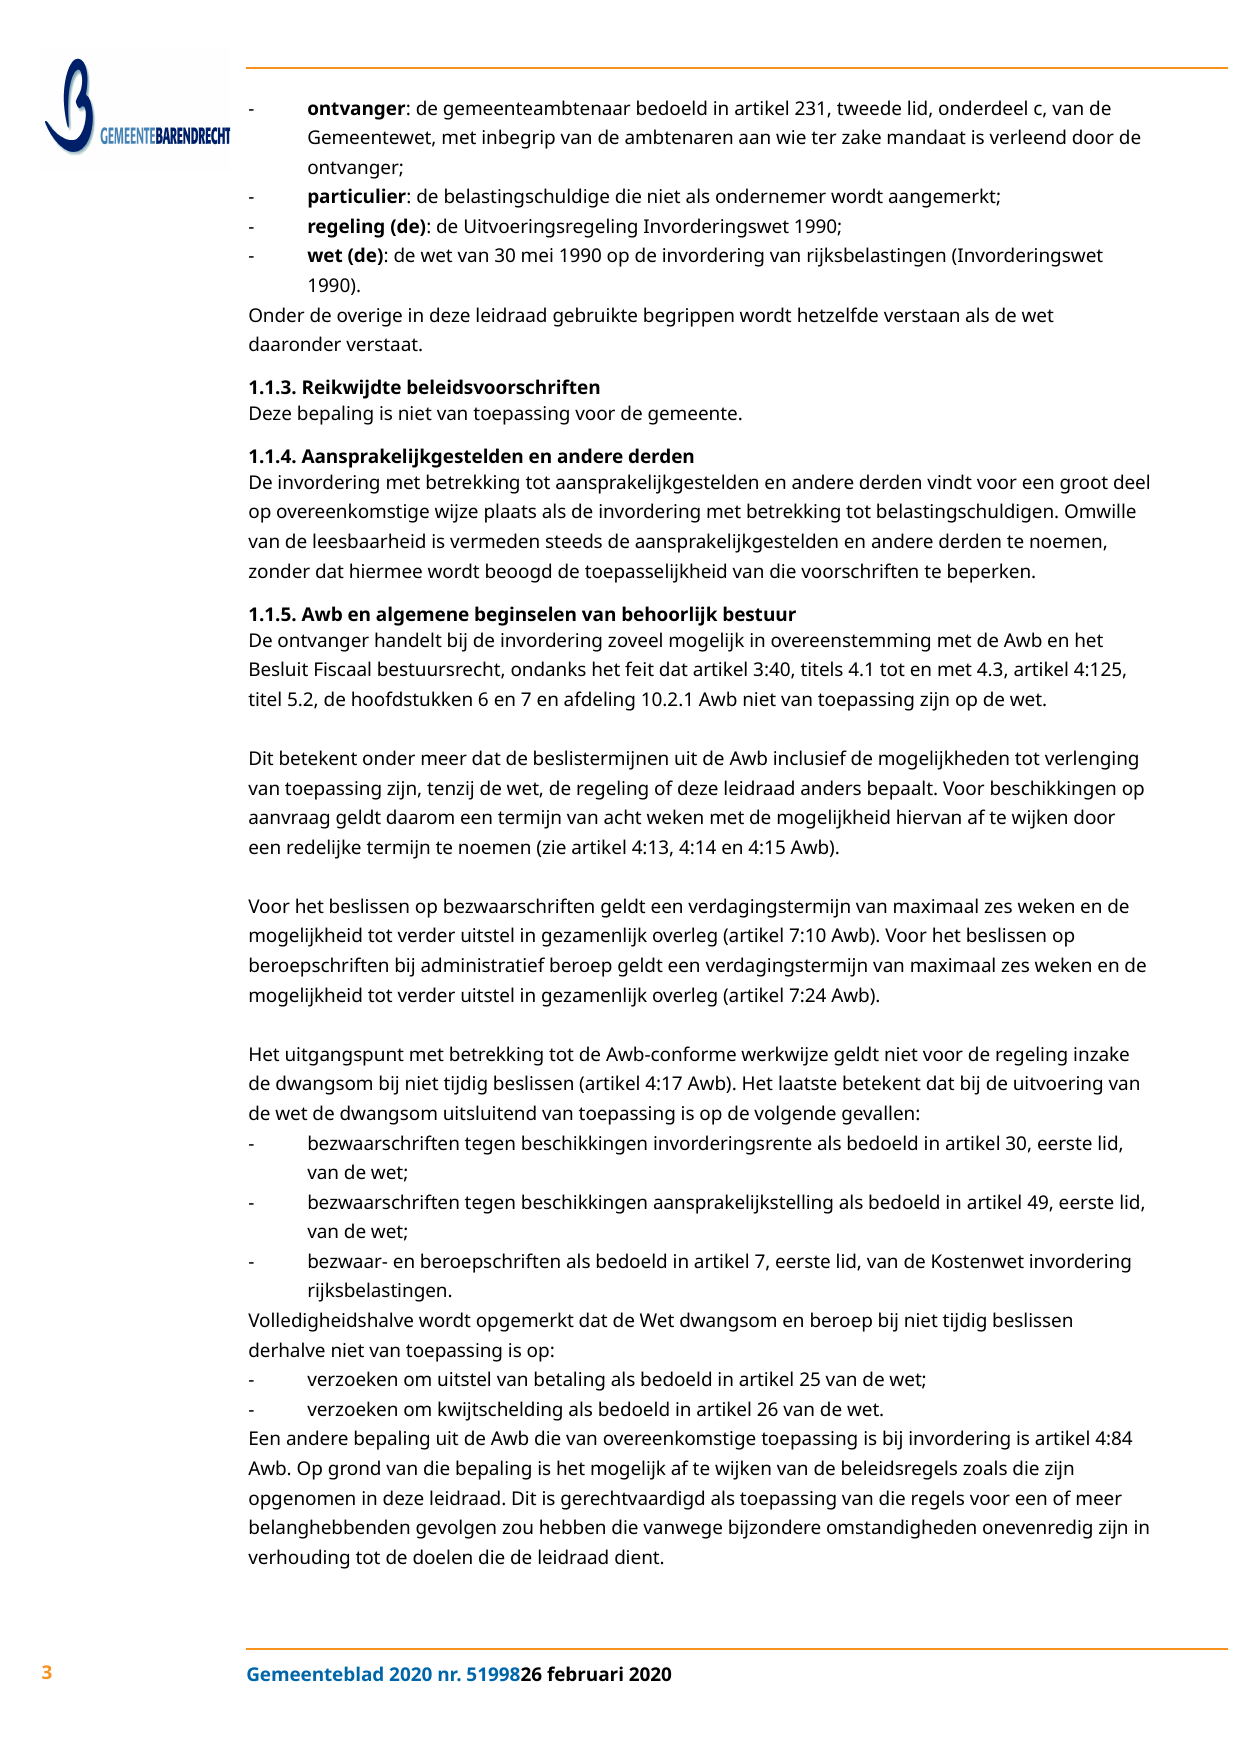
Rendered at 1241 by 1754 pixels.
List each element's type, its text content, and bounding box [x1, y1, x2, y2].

list wet (de): de wet van 30 mei 1990 op de invordering van rijksbelastingen (Invorderingswet 1990). [248, 243, 1152, 298]
list bezwaarschriften tegen beschikkingen invorderingsrente als bedoeld in artikel 30, eerste lid, van de wet; [248, 1130, 1152, 1185]
text Dit betekent onder meer dat de beslistermijnen uit de Awb inclusief de mogelijkheden tot verlenging van toepassing zijn, tenzij de wet, de regeling of deze leidraad anders bepaalt. Voor beschikkingen op aanvraag geldt daarom een termijn van acht weken met de mogelijkheid hiervan af te wijken door een redelijke termijn te noemen (zie artikel 4:13, 4:14 en 4:15 Awb). [248, 745, 1152, 859]
list ontvanger: de gemeenteambtenaar bedoeld in artikel 231, tweede lid, onderdeel c, van de Gemeentewet, met inbegrip van de ambtenaren aan wie ter zake mandaat is verleend door de ontvanger; [248, 95, 1152, 180]
picture [41, 47, 231, 172]
list bezwaar- en beroepschriften als bedoeld in artikel 7, eerste lid, van de Kostenwet invordering rijksbelastingen. [248, 1248, 1152, 1303]
text Volledigheidshalve wordt opgemerkt dat de Wet dwangsom en beroep bij niet tijdig beslissen derhalve niet van toepassing is op: [248, 1307, 1152, 1362]
text Voor het beslissen op bezwaarschriften geldt een verdagingstermijn van maximaal zes weken en de mogelijkheid tot verder uitstel in gezamenlijk overleg (artikel 7:10 Awb). Voor het beslissen op beroepschriften bij administratief beroep geldt een verdagingstermijn van maximaal zes weken en de mogelijkheid tot verder uitstel in gezamenlijk overleg (artikel 7:24 Awb). [248, 893, 1152, 1007]
text 1.1.5. Awb en algemene beginselen van behoorlijk bestuur [248, 601, 1152, 627]
text De ontvanger handelt bij de invordering zoveel mogelijk in overeenstemming met de Awb en het Besluit Fiscaal bestuursrecht, ondanks het feit dat artikel 3:40, titels 4.1 tot en met 4.3, artikel 4:125, titel 5.2, de hoofdstukken 6 en 7 en afdeling 10.2.1 Awb niet van toepassing zijn op de wet. [248, 627, 1152, 712]
text De invordering met betrekking tot aansprakelijkgestelden en andere derden vindt voor een groot deel op overeenkomstige wijze plaats als de invordering met betrekking tot belastingschuldigen. Omwille van de leesbaarheid is vermeden steeds de aansprakelijkgestelden en andere derden te noemen, zonder dat hiermee wordt beoogd de toepasselijkheid van die voorschriften te beperken. [248, 469, 1152, 584]
text Een andere bepaling uit de Awb die van overeenkomstige toepassing is bij invordering is artikel 4:84 Awb. Op grond van die bepaling is het mogelijk af te wijken van de beleidsregels zoals die zijn opgenomen in deze leidraad. Dit is gerechtvaardigd als toepassing van die regels voor een of meer belanghebbenden gevolgen zou hebben die vanwege bijzondere omstandigheden onevenredig zijn in verhouding tot de doelen die de leidraad dient. [248, 1426, 1152, 1569]
list particulier: de belastingschuldige die niet als ondernemer wordt aangemerkt; [248, 183, 1152, 209]
list verzoeken om uitstel van betaling als bedoeld in artikel 25 van de wet; [248, 1366, 1152, 1392]
list regeling (de): de Uitvoeringsregeling Invorderingswet 1990; [248, 213, 1152, 239]
text 1.1.4. Aansprakelijkgestelden en andere derden [248, 443, 1152, 469]
list verzoeken om kwijtschelding als bedoeld in artikel 26 van de wet. [248, 1396, 1152, 1422]
text Het uitgangspunt met betrekking tot de Awb-conforme werkwijze geldt niet voor de regeling inzake de dwangsom bij niet tijdig beslissen (artikel 4:17 Awb). Het laatste betekent dat bij de uitvoering van de wet de dwangsom uitsluitend van toepassing is op de volgende gevallen: [248, 1041, 1152, 1126]
text Deze bepaling is niet van toepassing voor de gemeente. [248, 400, 1152, 426]
list bezwaarschriften tegen beschikkingen aansprakelijkstelling als bedoeld in artikel 49, eerste lid, van de wet; [248, 1189, 1152, 1244]
text Onder de overige in deze leidraad gebruikte begrippen wordt hetzelfde verstaan als de wet daaronder verstaat. [248, 302, 1152, 357]
text 1.1.3. Reikwijdte beleidsvoorschriften [248, 374, 1152, 400]
